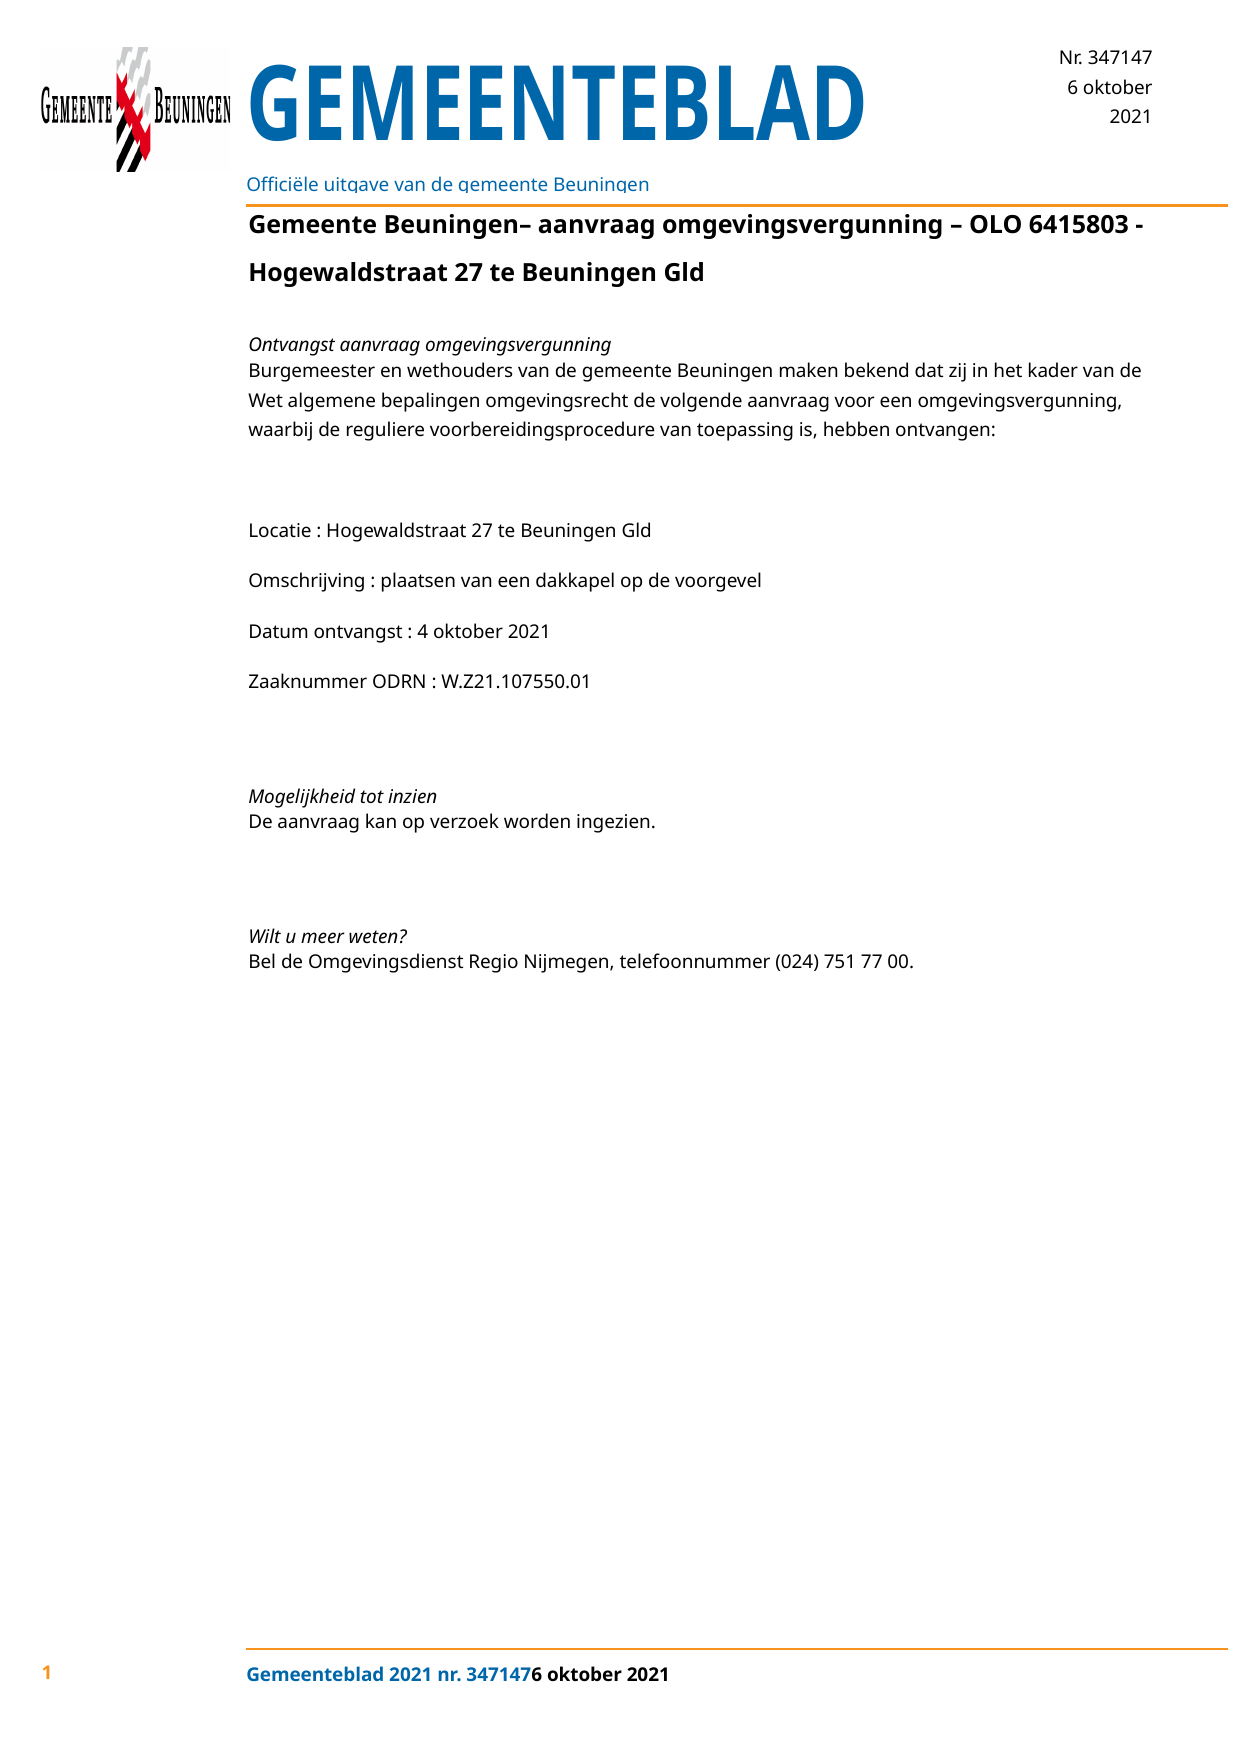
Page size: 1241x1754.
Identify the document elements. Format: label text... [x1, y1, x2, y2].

text Burgemeester en wethouders van de gemeente Beuningen maken bekend dat zij in het kader van de Wet algemene bepalingen omgevingsrecht de volgende aanvraag voor een omgevingsvergunning, waarbij de reguliere voorbereidingsprocedure van toepassing is, hebben ontvangen: [248, 357, 1152, 442]
text Bel de Omgevingsdienst Regio Nijmegen, telefoonnummer (024) 751 77 00. [248, 949, 1152, 974]
text Locatie : Hogewaldstraat 27 te Beuningen Gld [248, 517, 1152, 543]
text Gemeente Beuningen– aanvraag omgevingsvergunning – OLO 6415803 - Hogewaldstraat 27 te Beuningen Gld [248, 207, 1152, 288]
text Datum ontvangst : 4 oktober 2021 [248, 618, 1152, 644]
picture [41, 47, 231, 172]
text Zaaknummer ODRN : W.Z21.107550.01 [248, 668, 1152, 694]
text Mogelijkheid tot inzien [248, 783, 1152, 808]
text Ontvangst aanvraag omgevingsvergunning [248, 331, 1152, 357]
text Wilt u meer weten? [248, 923, 1152, 949]
text De aanvraag kan op verzoek worden ingezien. [248, 808, 1152, 834]
text Omschrijving : plaatsen van een dakkapel op de voorgevel [248, 568, 1152, 593]
